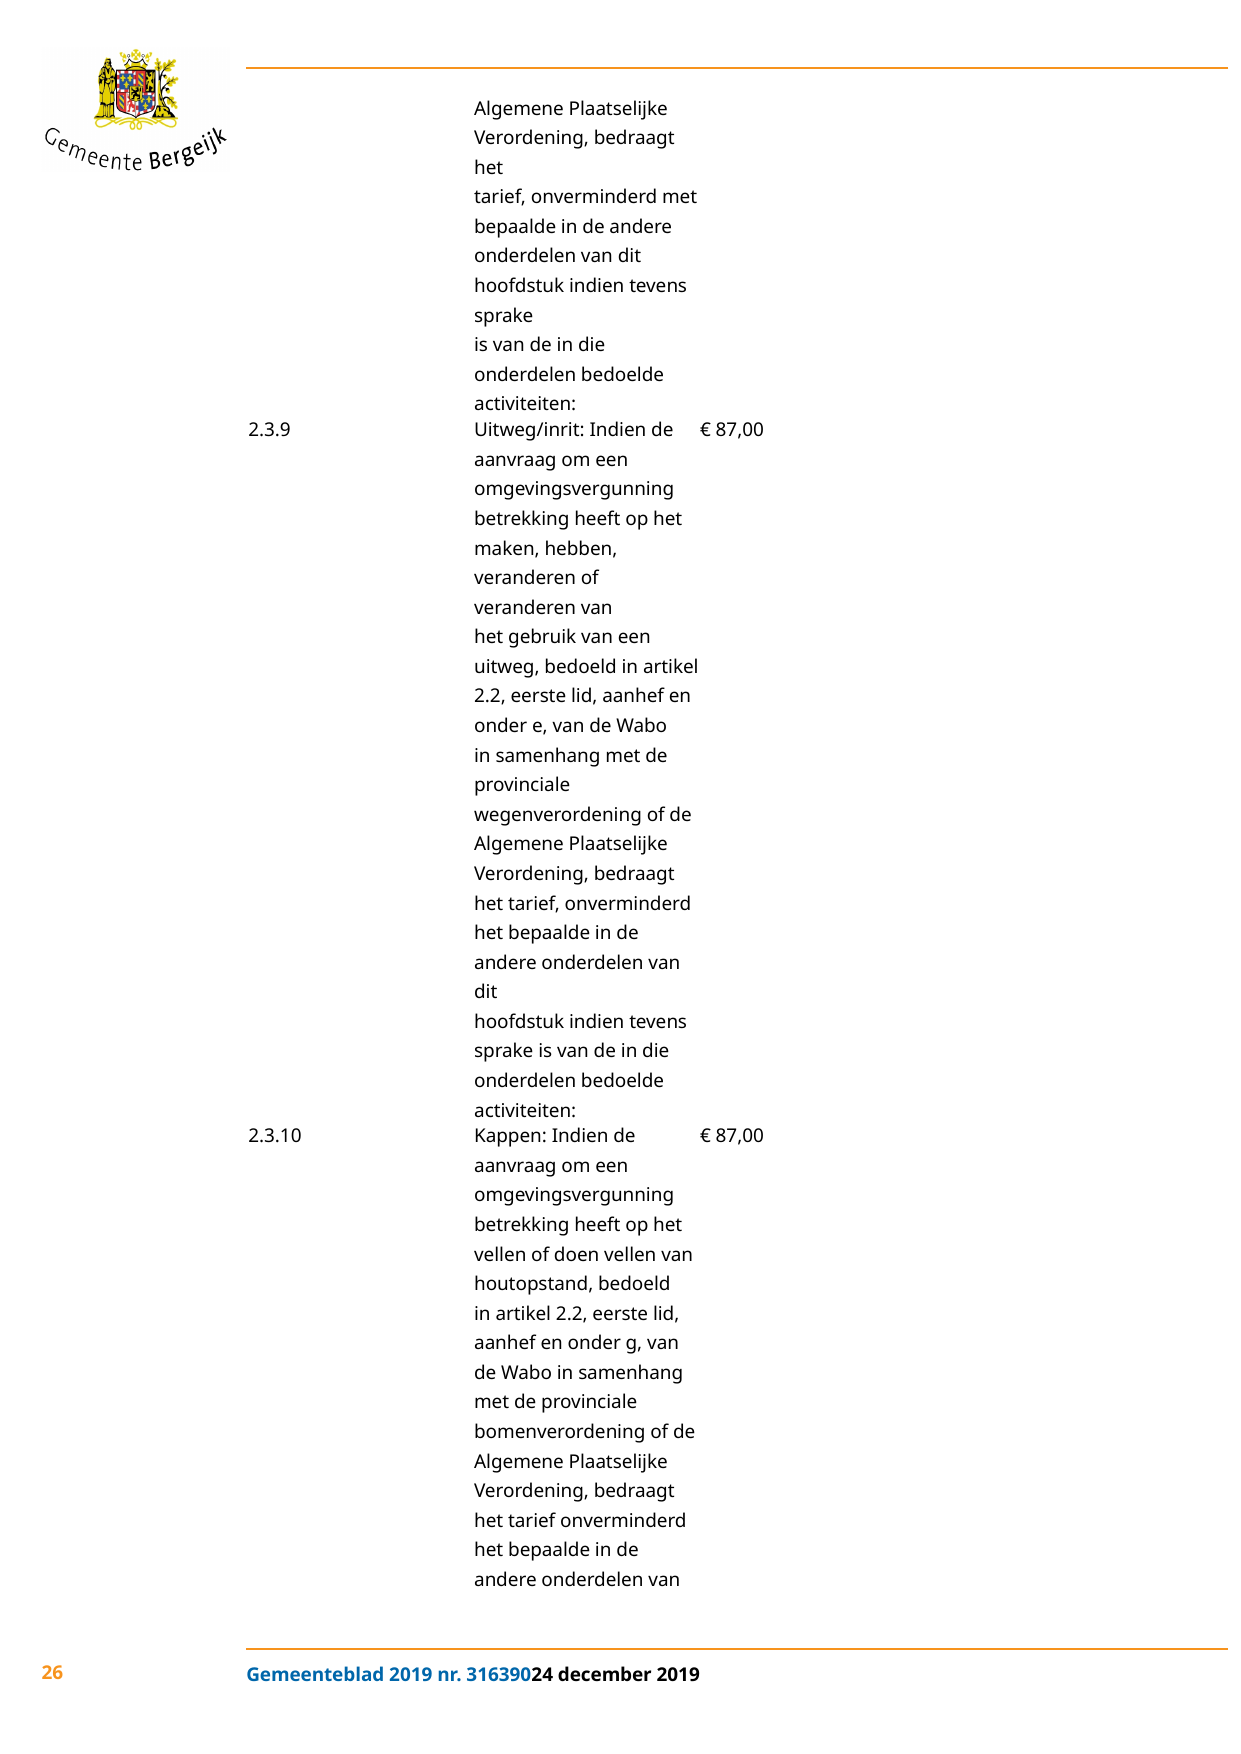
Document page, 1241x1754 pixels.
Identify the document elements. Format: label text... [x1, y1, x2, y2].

table_cell Kappen: Indien de aanvraag om een omgevingsvergunning betrekking heeft op het vellen of doen vellen van houtopstand, bedoeld in artikel 2.2, eerste lid, aanhef en onder g, van de Wabo in samenhang met de provinciale bomenverordening of de Algemene Plaatselijke Verordening, bedraagt het tarief onverminderd het bepaalde in de andere onderdelen van [474, 1123, 700, 1592]
table_cell € 87,00 [700, 1123, 926, 1592]
table_cell [926, 1123, 1152, 1592]
table_cell [700, 95, 926, 416]
table_cell [926, 95, 1152, 416]
table_cell [248, 95, 474, 416]
table_cell 2.3.10 [248, 1123, 474, 1592]
table_cell € 87,00 [700, 416, 926, 1122]
table_cell 2.3.9 [248, 416, 474, 1122]
picture [41, 47, 231, 172]
table_cell [926, 416, 1152, 1122]
table_cell Uitweg/inrit: Indien de aanvraag om een omgevingsvergunning betrekking heeft op het maken, hebben, veranderen of veranderen van het gebruik van een uitweg, bedoeld in artikel 2.2, eerste lid, aanhef en onder e, van de Wabo in samenhang met de provinciale wegenverordening of de Algemene Plaatselijke Verordening, bedraagt het tarief, onverminderd het bepaalde in de andere onderdelen van dit hoofdstuk indien tevens sprake is van de in die onderdelen bedoelde activiteiten: [474, 416, 700, 1122]
table_cell Algemene Plaatselijke Verordening, bedraagt het tarief, onverminderd met bepaalde in de andere onderdelen van dit hoofdstuk indien tevens sprake is van de in die onderdelen bedoelde activiteiten: [474, 95, 700, 416]
